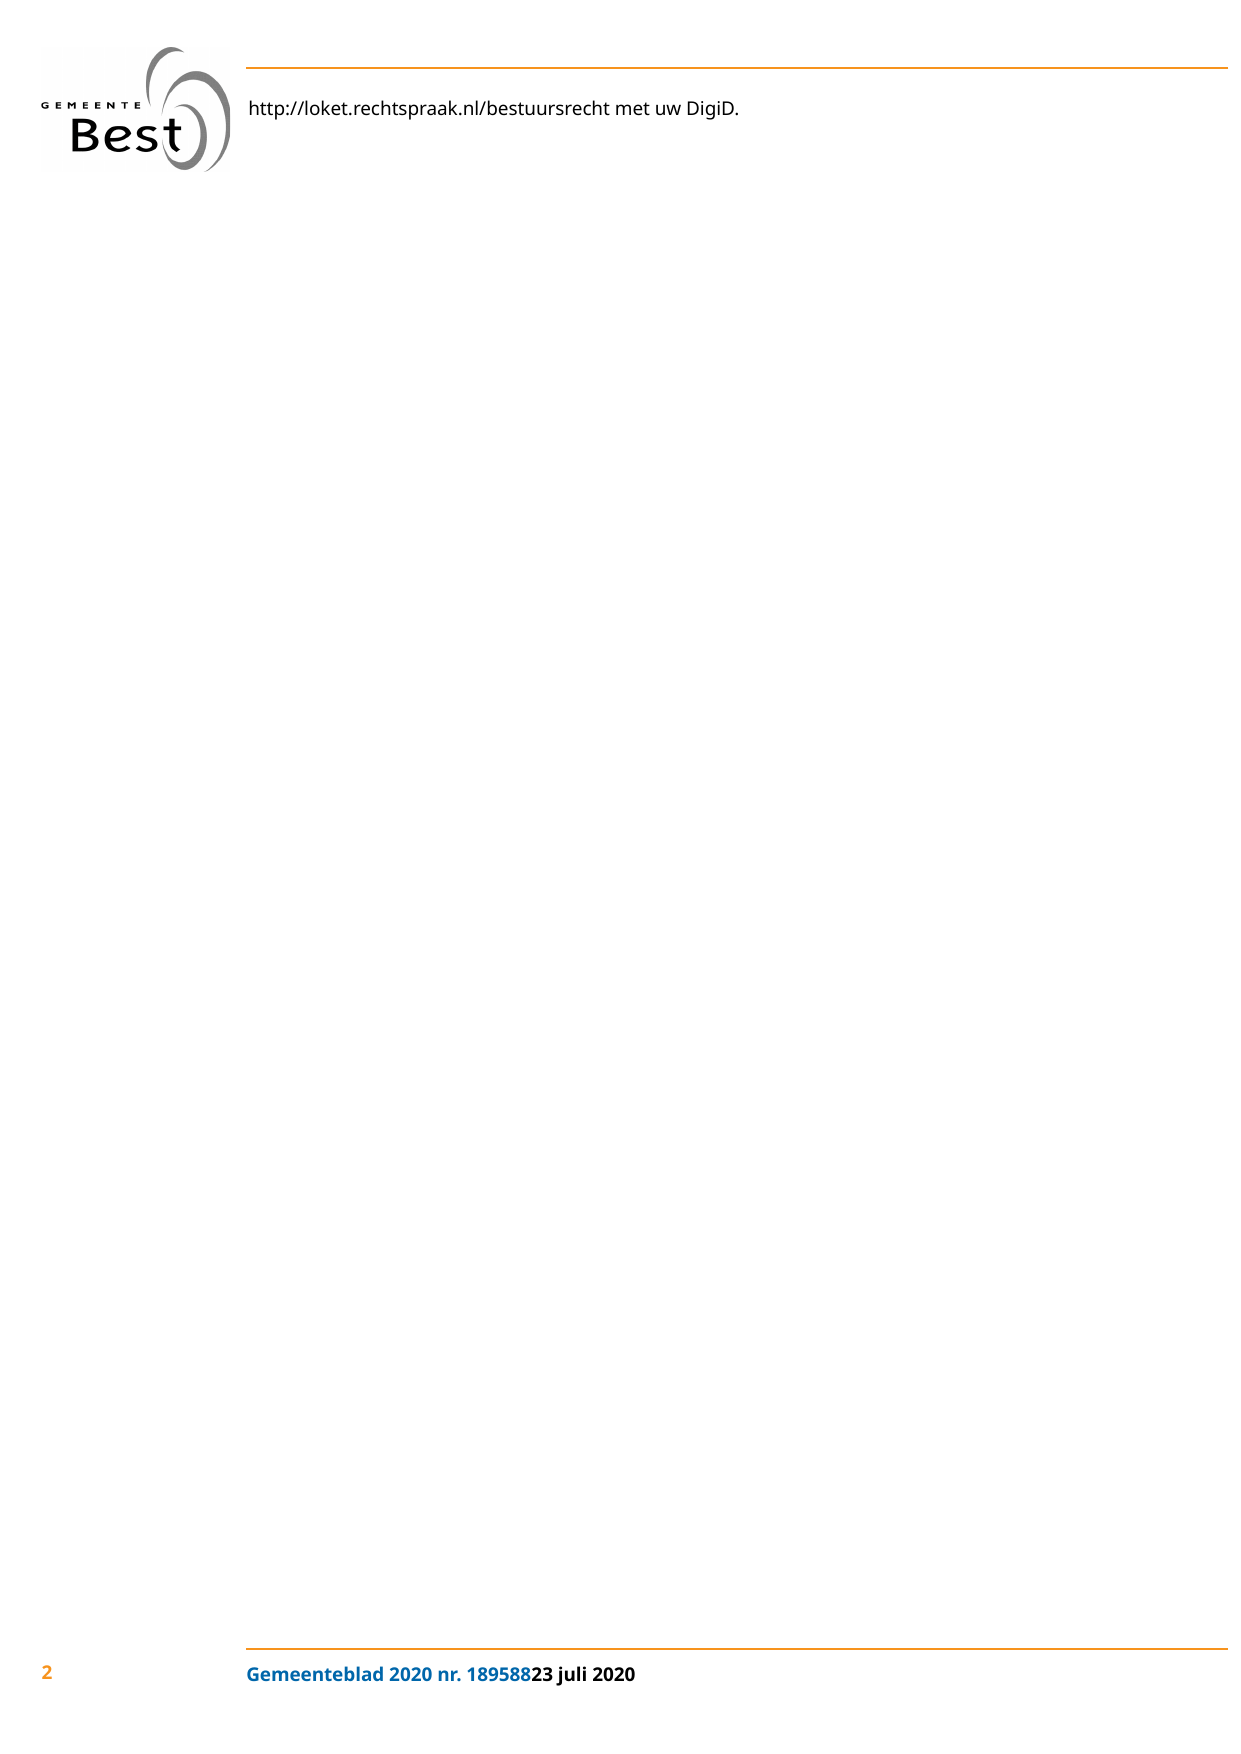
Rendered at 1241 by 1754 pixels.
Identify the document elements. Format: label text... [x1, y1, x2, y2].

text http://loket.rechtspraak.nl/bestuursrecht met uw DigiD. [248, 95, 1152, 121]
picture [41, 47, 231, 172]
